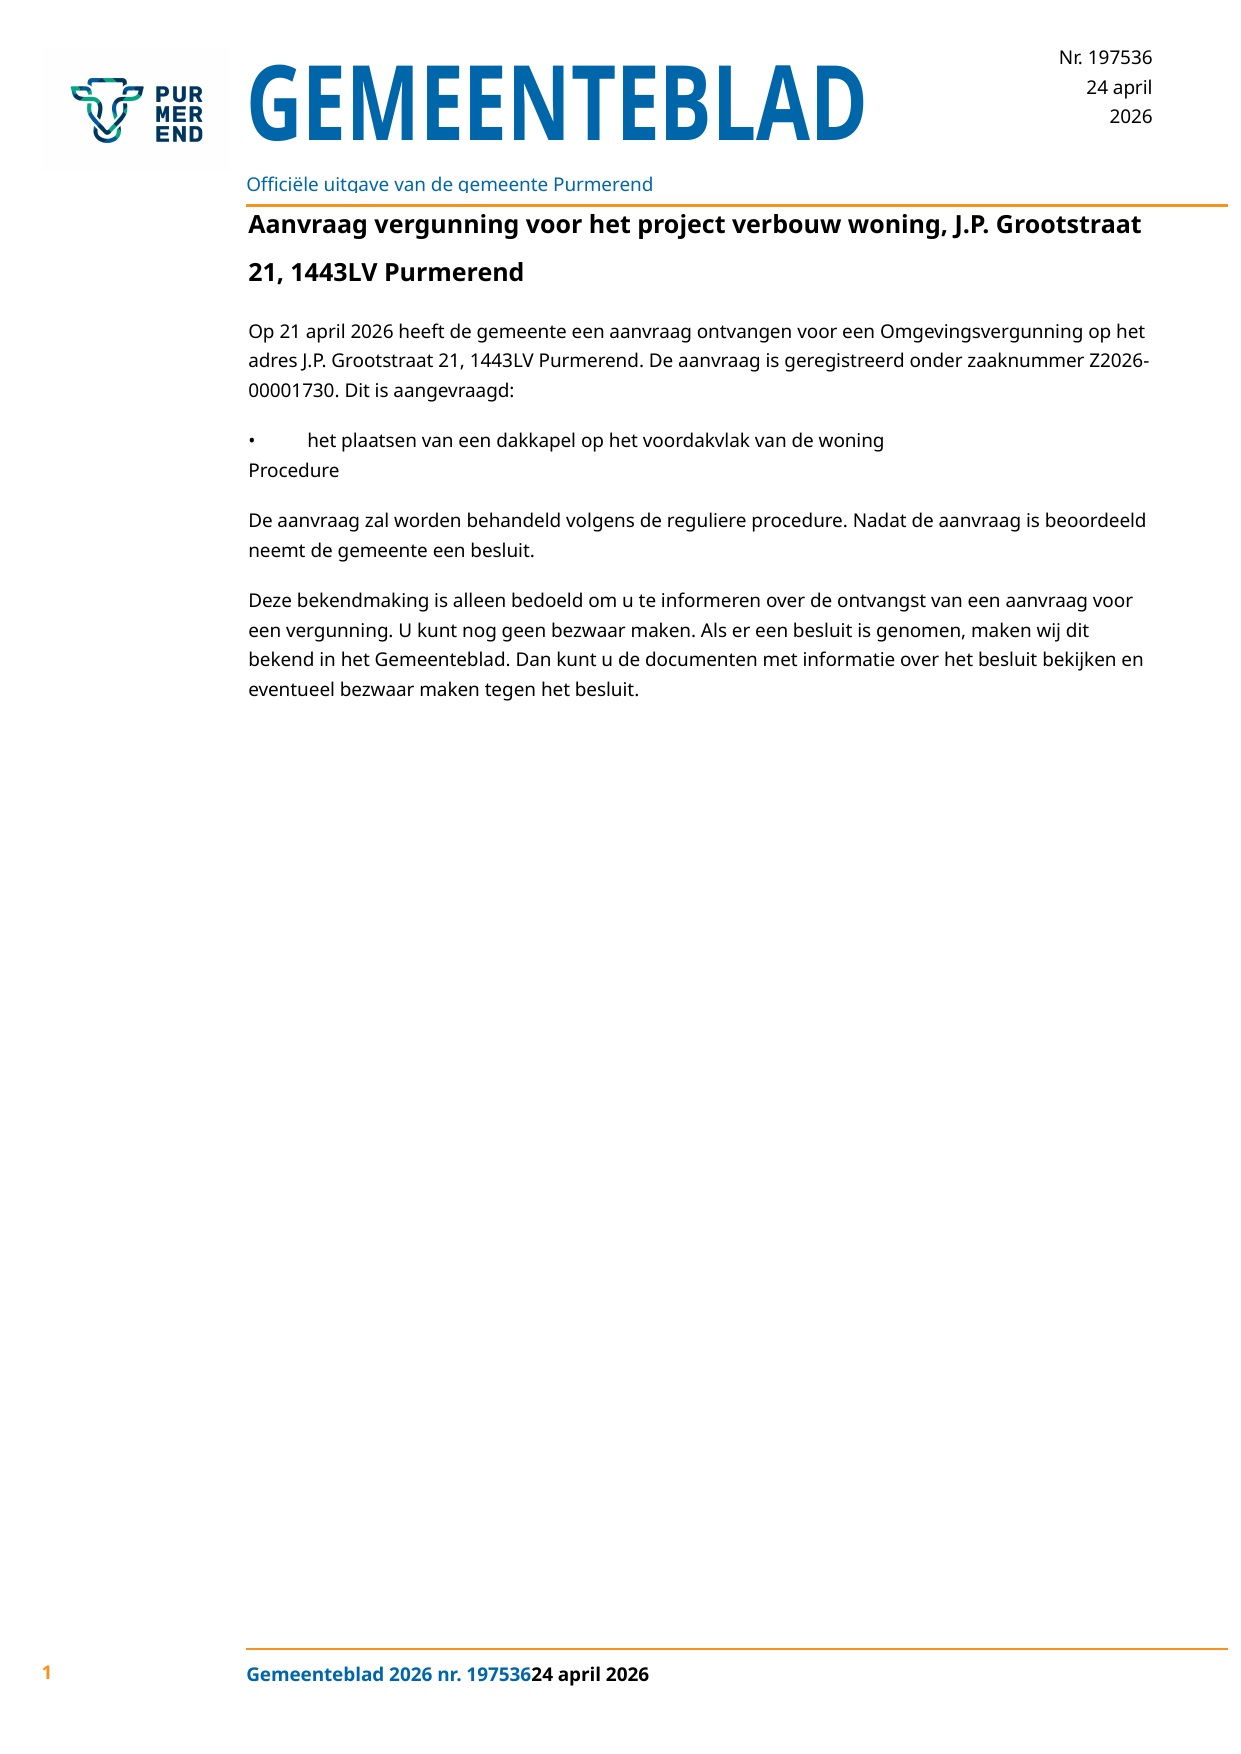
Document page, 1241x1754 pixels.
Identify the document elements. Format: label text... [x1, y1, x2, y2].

text Procedure [248, 457, 1152, 483]
text De aanvraag zal worden behandeld volgens de reguliere procedure. Nadat de aanvraag is beoordeeld neemt de gemeente een besluit. [248, 507, 1152, 563]
picture [41, 47, 231, 172]
list het plaatsen van een dakkapel op het voordakvlak van de woning [248, 427, 1152, 453]
text Aanvraag vergunning voor het project verbouw woning, J.P. Grootstraat 21, 1443LV Purmerend [248, 207, 1152, 288]
text Op 21 april 2026 heeft de gemeente een aanvraag ontvangen voor een Omgevingsvergunning op het adres J.P. Grootstraat 21, 1443LV Purmerend. De aanvraag is geregistreerd onder zaaknummer Z2026-00001730. Dit is aangevraagd: [248, 318, 1152, 403]
text Deze bekendmaking is alleen bedoeld om u te informeren over de ontvangst van een aanvraag voor een vergunning. U kunt nog geen bezwaar maken. Als er een besluit is genomen, maken wij dit bekend in het Gemeenteblad. Dan kunt u de documenten met informatie over het besluit bekijken en eventueel bezwaar maken tegen het besluit. [248, 587, 1152, 702]
